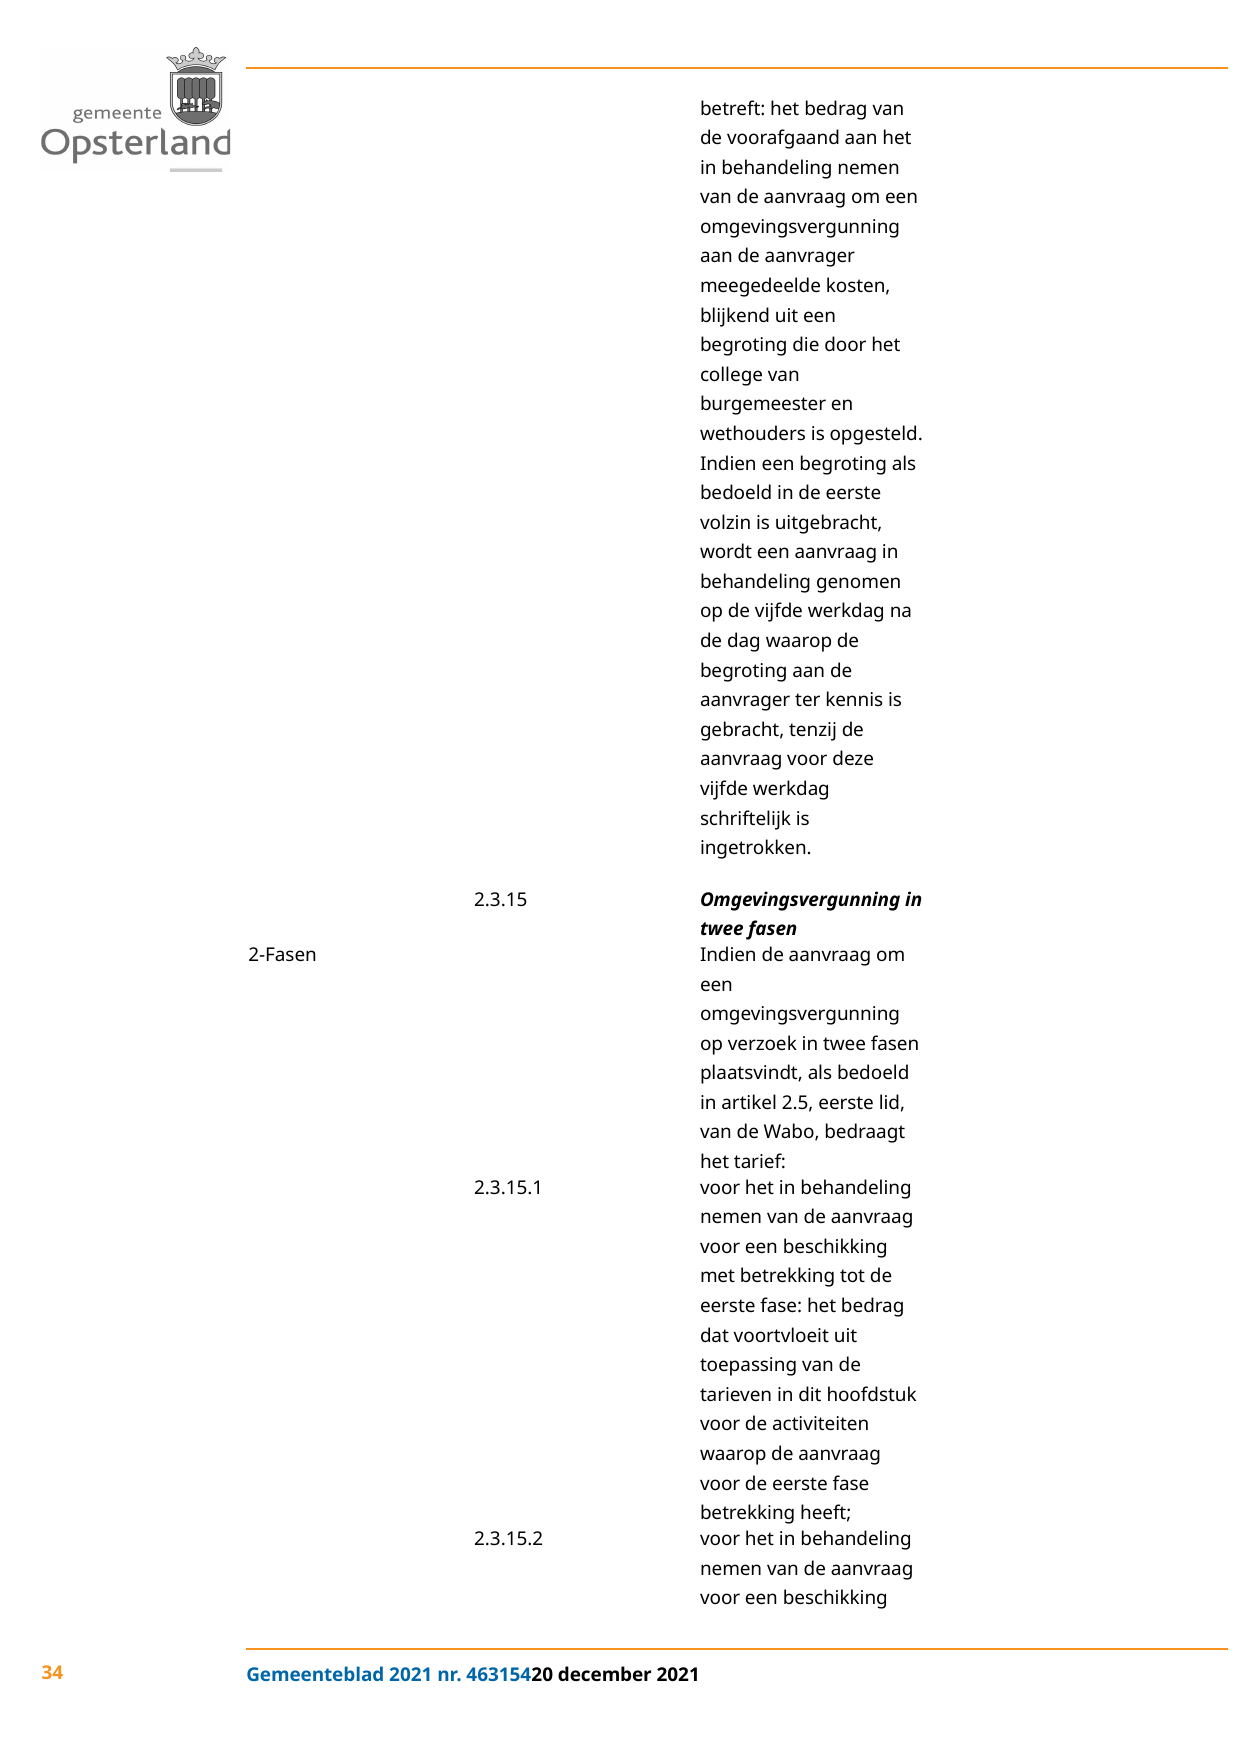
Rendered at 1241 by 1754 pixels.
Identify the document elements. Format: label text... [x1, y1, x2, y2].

table_cell [248, 95, 474, 860]
table_cell [926, 886, 1152, 941]
table_cell [248, 886, 474, 941]
table_cell 2.3.15.2 [474, 1525, 700, 1610]
table_cell [926, 1174, 1152, 1525]
table_cell [248, 1174, 474, 1525]
table_cell Omgevingsvergunning in twee fasen [700, 886, 926, 941]
table_cell 2-Fasen [248, 941, 474, 1174]
table_cell [926, 95, 1152, 860]
table_cell [926, 941, 1152, 1174]
table_cell [926, 860, 1152, 886]
table_cell betreft: het bedrag van de voorafgaand aan het in behandeling nemen van de aanvraag om een omgevingsvergunning aan de aanvrager meegedeelde kosten, blijkend uit een begroting die door het college van burgemeester en wethouders is opgesteld. Indien een begroting als bedoeld in de eerste volzin is uitgebracht, wordt een aanvraag in behandeling genomen op de vijfde werkdag na de dag waarop de begroting aan de aanvrager ter kennis is gebracht, tenzij de aanvraag voor deze vijfde werkdag schriftelijk is ingetrokken. [700, 95, 926, 860]
table_cell [926, 1525, 1152, 1610]
table_cell [474, 941, 700, 1174]
table_cell [474, 860, 700, 886]
table_cell [248, 1525, 474, 1610]
table_cell [248, 860, 474, 886]
table_cell [474, 95, 700, 860]
table_cell 2.3.15.1 [474, 1174, 700, 1525]
table_cell [700, 860, 926, 886]
table_cell voor het in behandeling nemen van de aanvraag voor een beschikking [700, 1525, 926, 1610]
table_cell Indien de aanvraag om een omgevingsvergunning op verzoek in twee fasen plaatsvindt, als bedoeld in artikel 2.5, eerste lid, van de Wabo, bedraagt het tarief: [700, 941, 926, 1174]
table_cell voor het in behandeling nemen van de aanvraag voor een beschikking met betrekking tot de eerste fase: het bedrag dat voortvloeit uit toepassing van de tarieven in dit hoofdstuk voor de activiteiten waarop de aanvraag voor de eerste fase betrekking heeft; [700, 1174, 926, 1525]
picture [41, 47, 231, 172]
table_cell 2.3.15 [474, 886, 700, 941]
